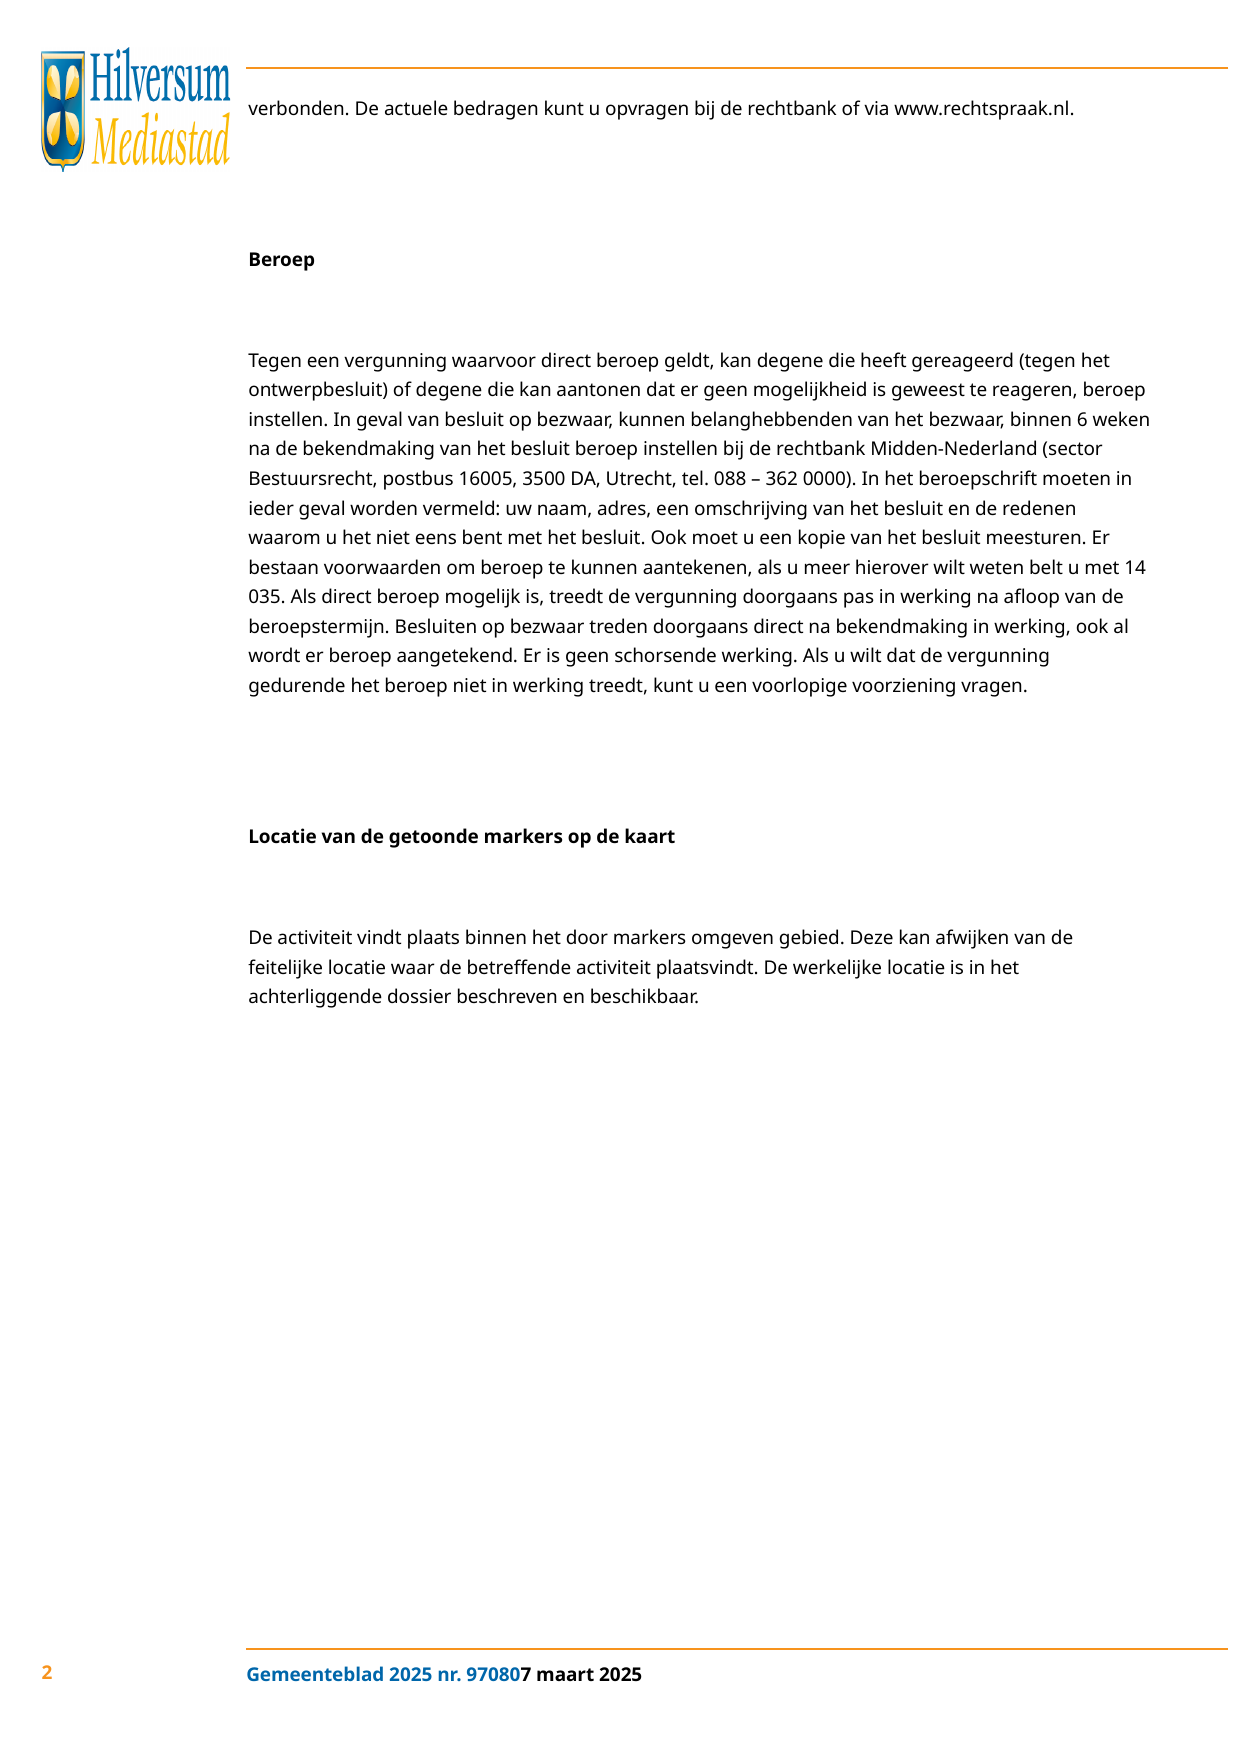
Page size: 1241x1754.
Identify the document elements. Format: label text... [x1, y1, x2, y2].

text Beroep [248, 246, 1152, 272]
text Locatie van de getoonde markers op de kaart [248, 823, 1152, 849]
text De activiteit vindt plaats binnen het door markers omgeven gebied. Deze kan afwijken van de feitelijke locatie waar de betreffende activiteit plaatsvindt. De werkelijke locatie is in het achterliggende dossier beschreven en beschikbaar. [248, 924, 1152, 1009]
text Tegen een vergunning waarvoor direct beroep geldt, kan degene die heeft gereageerd (tegen het ontwerpbesluit) of degene die kan aantonen dat er geen mogelijkheid is geweest te reageren, beroep instellen. In geval van besluit op bezwaar, kunnen belanghebbenden van het bezwaar, binnen 6 weken na de bekendmaking van het besluit beroep instellen bij de rechtbank Midden-Nederland (sector Bestuursrecht, postbus 16005, 3500 DA, Utrecht, tel. 088 – 362 0000). In het beroepschrift moeten in ieder geval worden vermeld: uw naam, adres, een omschrijving van het besluit en de redenen waarom u het niet eens bent met het besluit. Ook moet u een kopie van het besluit meesturen. Er bestaan voorwaarden om beroep te kunnen aantekenen, als u meer hierover wilt weten belt u met 14 035. Als direct beroep mogelijk is, treedt de vergunning doorgaans pas in werking na afloop van de beroepstermijn. Besluiten op bezwaar treden doorgaans direct na bekendmaking in werking, ook al wordt er beroep aangetekend. Er is geen schorsende werking. Als u wilt dat de vergunning gedurende het beroep niet in werking treedt, kunt u een voorlopige voorziening vragen. [248, 347, 1152, 698]
picture [41, 47, 231, 172]
text verbonden. De actuele bedragen kunt u opvragen bij de rechtbank of via www.rechtspraak.nl. [248, 95, 1152, 121]
